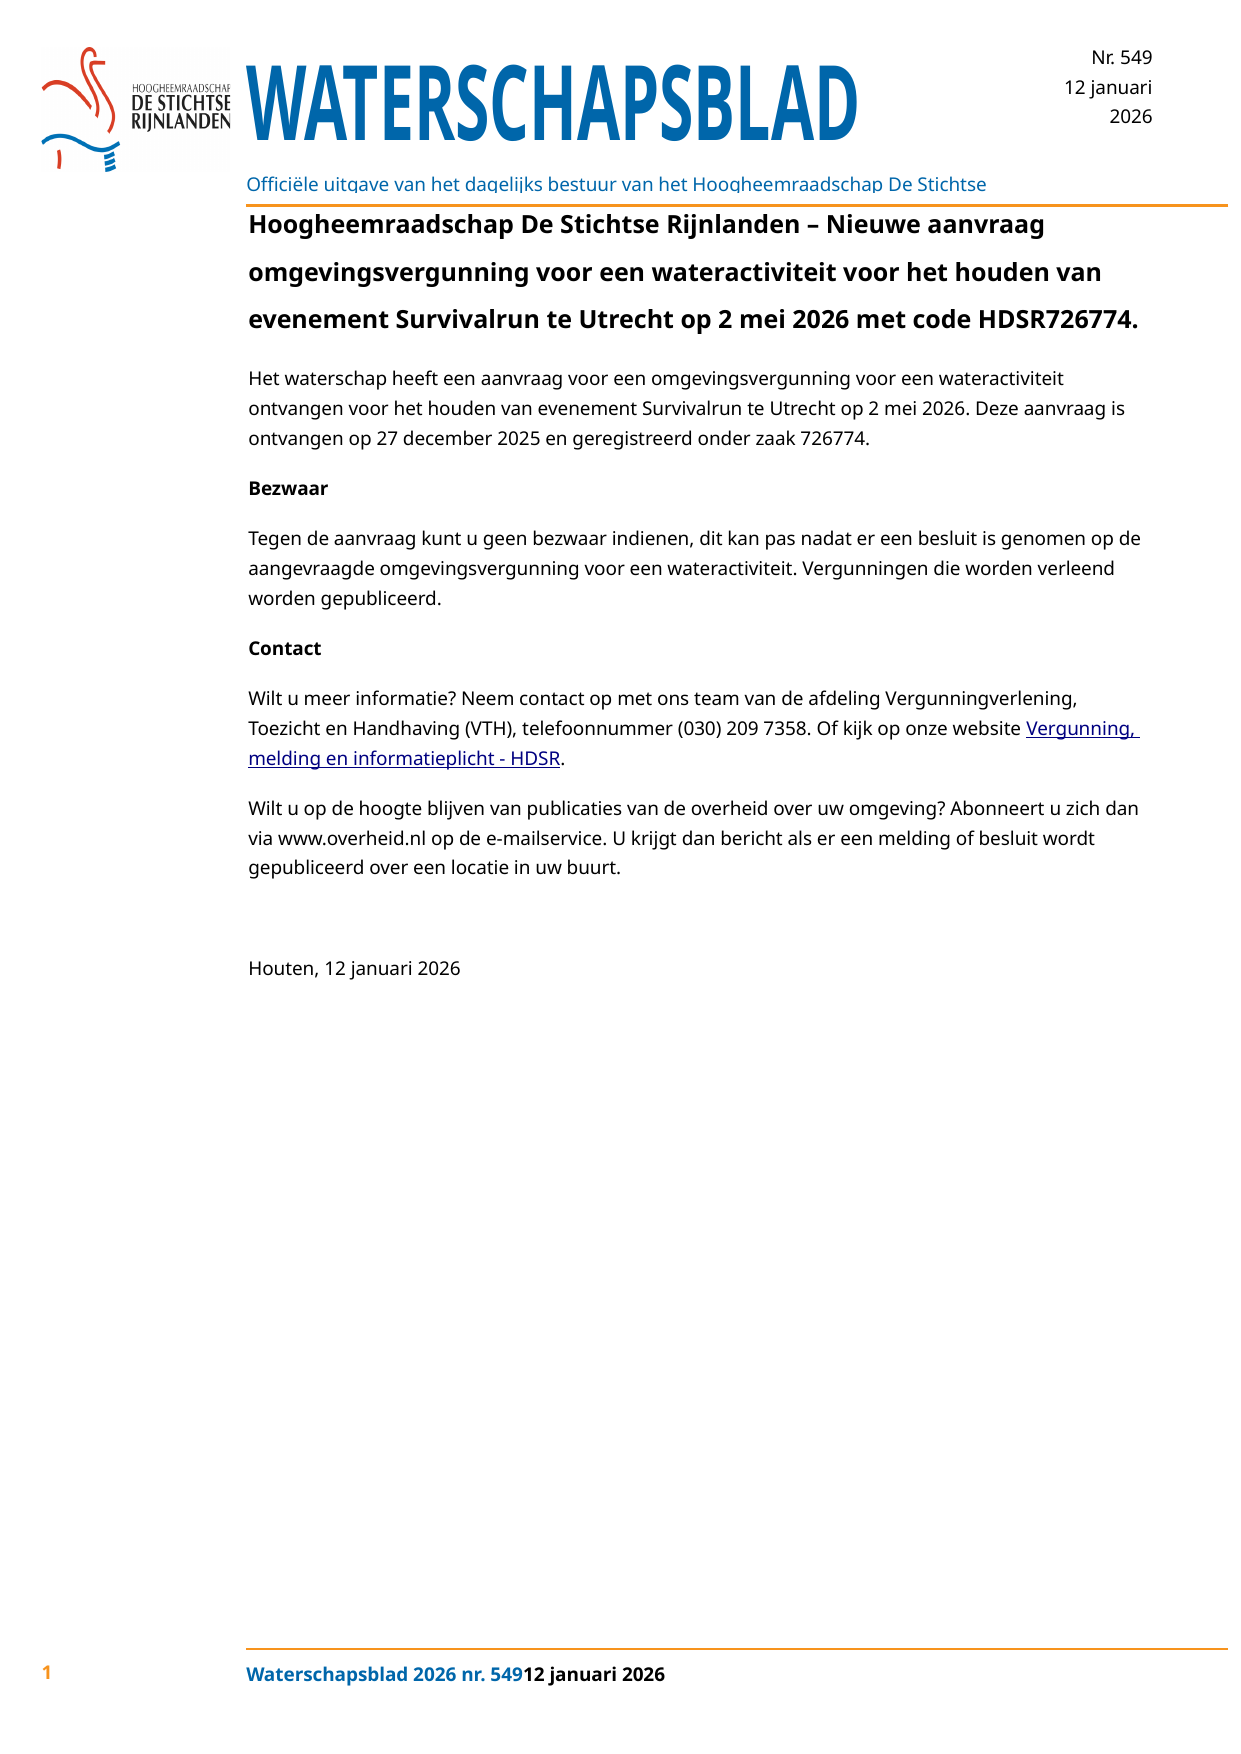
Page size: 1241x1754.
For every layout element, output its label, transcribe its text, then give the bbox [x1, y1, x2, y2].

text Hoogheemraadschap De Stichtse Rijnlanden – Nieuwe aanvraag omgevingsvergunning voor een wateractiviteit voor het houden van evenement Survivalrun te Utrecht op 2 mei 2026 met code HDSR726774. [248, 207, 1152, 336]
text Wilt u meer informatie? Neem contact op met ons team van de afdeling Vergunningverlening, Toezicht en Handhaving (VTH), telefoonnummer (030) 209 7358. Of kijk op onze website Vergunning, melding en informatieplicht - HDSR. [248, 686, 1152, 770]
text Houten, 12 januari 2026 [248, 955, 1152, 981]
text Contact [248, 635, 1152, 661]
text Tegen de aanvraag kunt u geen bezwaar indienen, dit kan pas nadat er een besluit is genomen op de aangevraagde omgevingsvergunning voor een wateractiviteit. Vergunningen die worden verleend worden gepubliceerd. [248, 526, 1152, 610]
picture [41, 47, 231, 172]
text Het waterschap heeft een aanvraag voor een omgevingsvergunning voor een wateractiviteit ontvangen voor het houden van evenement Survivalrun te Utrecht op 2 mei 2026. Deze aanvraag is ontvangen op 27 december 2025 en geregistreerd onder zaak 726774. [248, 366, 1152, 450]
text Wilt u op de hoogte blijven van publicaties van de overheid over uw omgeving? Abonneert u zich dan via www.overheid.nl op de e-mailservice. U krijgt dan bericht als er een melding of besluit wordt gepubliceerd over een locatie in uw buurt. [248, 795, 1152, 880]
text Bezwaar [248, 475, 1152, 501]
